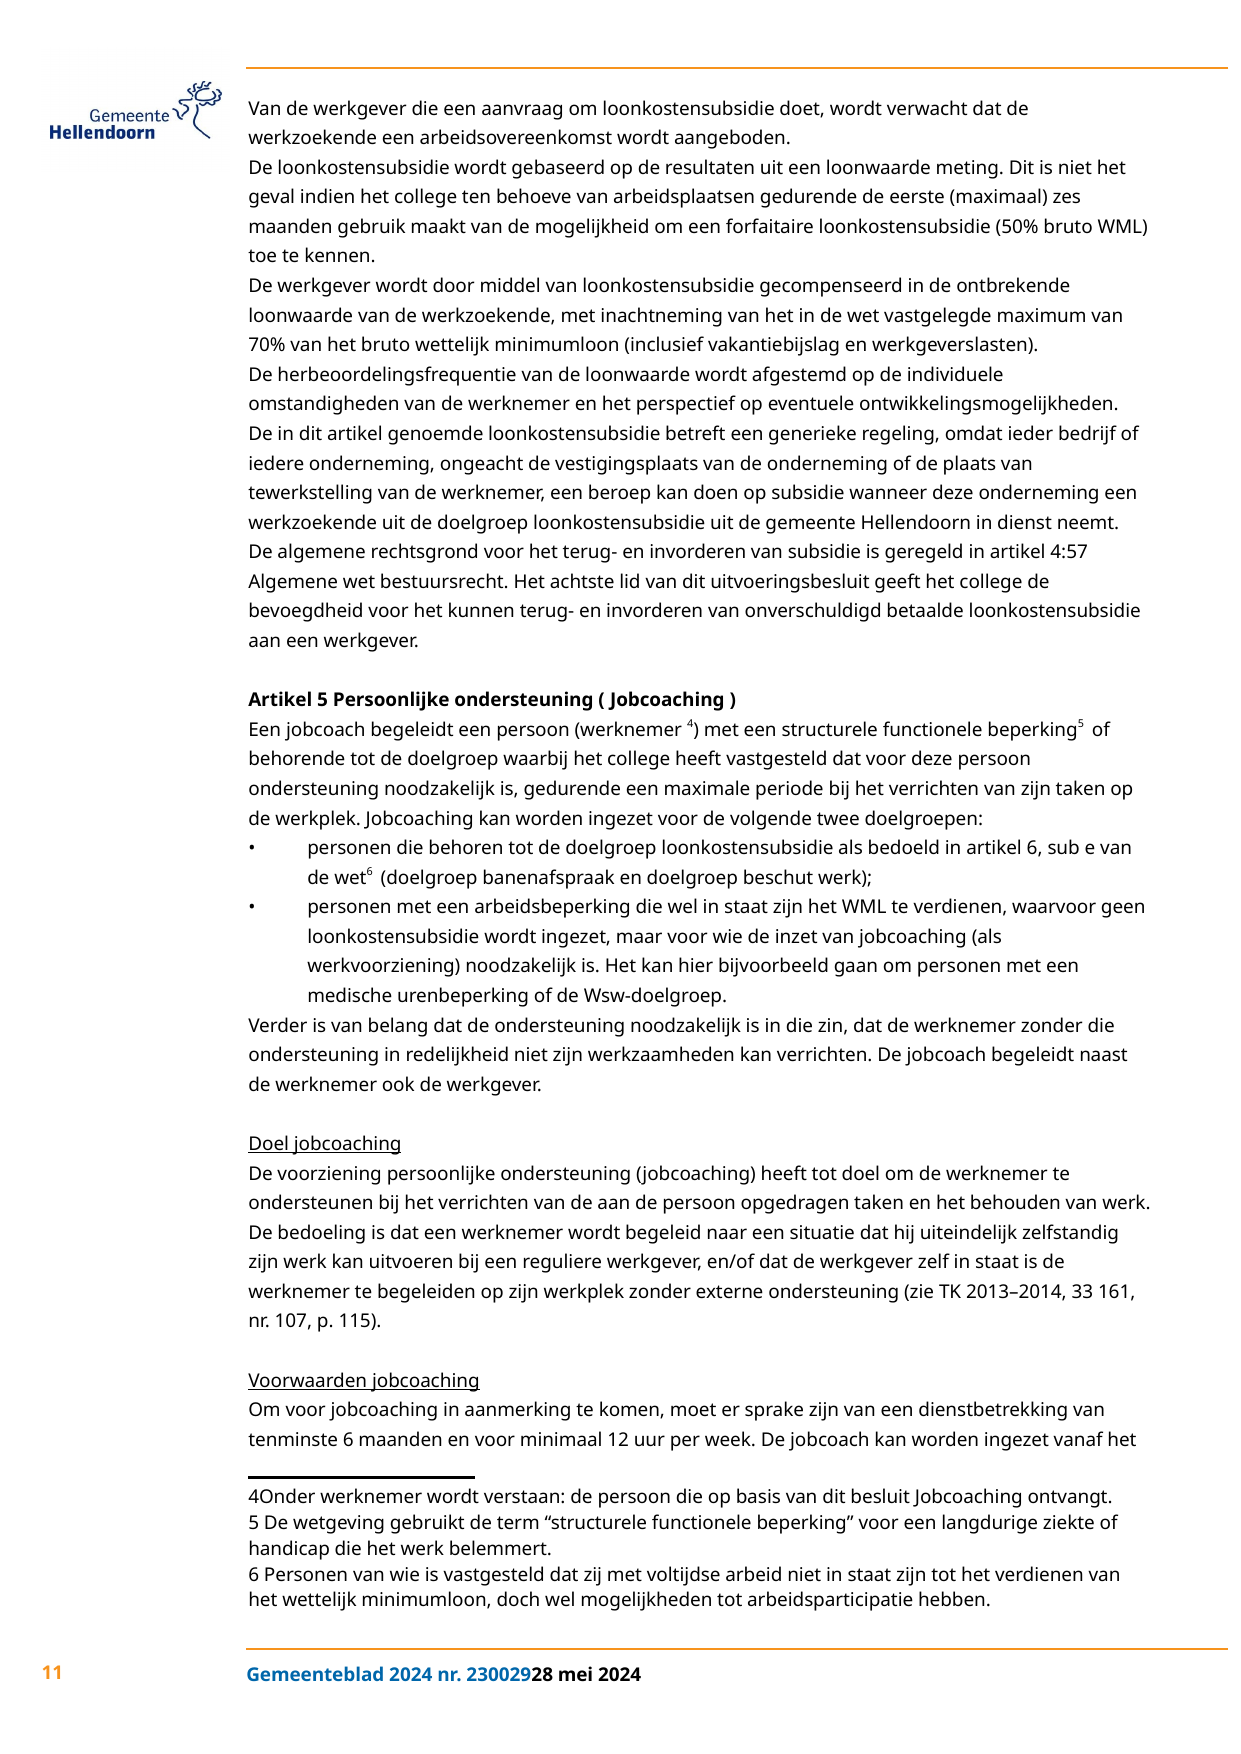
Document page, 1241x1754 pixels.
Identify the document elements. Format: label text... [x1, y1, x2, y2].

text Verder is van belang dat de ondersteuning noodzakelijk is in die zin, dat de werknemer zonder die ondersteuning in redelijkheid niet zijn werkzaamheden kan verrichten. De jobcoach begeleidt naast de werknemer ook de werkgever. [248, 1012, 1152, 1097]
text Van de werkgever die een aanvraag om loonkostensubsidie doet, wordt verwacht dat de werkzoekende een arbeidsovereenkomst wordt aangeboden. [248, 95, 1152, 150]
text De werkgever wordt door middel van loonkostensubsidie gecompenseerd in de ontbrekende loonwaarde van de werkzoekende, met inachtneming van het in de wet vastgelegde maximum van 70% van het bruto wettelijk minimumloon (inclusief vakantiebijslag en werkgeverslasten). [248, 272, 1152, 357]
text De voorziening persoonlijke ondersteuning (jobcoaching) heeft tot doel om de werknemer te ondersteunen bij het verrichten van de aan de persoon opgedragen taken en het behouden van werk. De bedoeling is dat een werknemer wordt begeleid naar een situatie dat hij uiteindelijk zelfstandig zijn werk kan uitvoeren bij een reguliere werkgever, en/of dat de werkgever zelf in staat is de werknemer te begeleiden op zijn werkplek zonder externe ondersteuning (zie TK 2013–2014, 33 161, nr. 107, p. 115). [248, 1160, 1152, 1333]
text Doel jobcoaching [248, 1130, 1152, 1156]
text Onder werknemer wordt verstaan: de persoon die op basis van dit besluit Jobcoaching ontvangt. [248, 1483, 1152, 1509]
text De algemene rechtsgrond voor het terug- en invorderen van subsidie is geregeld in artikel 4:57 Algemene wet bestuursrecht. Het achtste lid van dit uitvoeringsbesluit geeft het college de bevoegdheid voor het kunnen terug- en invorderen van onverschuldigd betaalde loonkostensubsidie aan een werkgever. [248, 538, 1152, 653]
text De loonkostensubsidie wordt gebaseerd op de resultaten uit een loonwaarde meting. Dit is niet het geval indien het college ten behoeve van arbeidsplaatsen gedurende de eerste (maximaal) zes maanden gebruik maakt van de mogelijkheid om een forfaitaire loonkostensubsidie (50% bruto WML) toe te kennen. [248, 154, 1152, 268]
list personen die behoren tot de doelgroep loonkostensubsidie als bedoeld in artikel 6, sub e van de wet (doelgroep banenafspraak en doelgroep beschut werk); [248, 834, 1152, 890]
text Om voor jobcoaching in aanmerking te komen, moet er sprake zijn van een dienstbetrekking van tenminste 6 maanden en voor minimaal 12 uur per week. De jobcoach kan worden ingezet vanaf het [248, 1396, 1152, 1452]
list personen met een arbeidsbeperking die wel in staat zijn het WML te verdienen, waarvoor geen loonkostensubsidie wordt ingezet, maar voor wie de inzet van jobcoaching (als werkvoorziening) noodzakelijk is. Het kan hier bijvoorbeeld gaan om personen met een medische urenbeperking of de Wsw-doelgroep. [248, 893, 1152, 1008]
text De herbeoordelingsfrequentie van de loonwaarde wordt afgestemd op de individuele omstandigheden van de werknemer en het perspectief op eventuele ontwikkelingsmogelijkheden. [248, 361, 1152, 416]
text Voorwaarden jobcoaching [248, 1367, 1152, 1393]
text De wetgeving gebruikt de term “structurele functionele beperking” voor een langdurige ziekte of handicap die het werk belemmert. [248, 1509, 1152, 1561]
picture [41, 47, 231, 172]
text De in dit artikel genoemde loonkostensubsidie betreft een generieke regeling, omdat ieder bedrijf of iedere onderneming, ongeacht de vestigingsplaats van de onderneming of de plaats van tewerkstelling van de werknemer, een beroep kan doen op subsidie wanneer deze onderneming een werkzoekende uit de doelgroep loonkostensubsidie uit de gemeente Hellendoorn in dienst neemt. [248, 420, 1152, 535]
text Artikel 5 Persoonlijke ondersteuning ( Jobcoaching ) [248, 686, 1152, 712]
list Personen van wie is vastgesteld dat zij met voltijdse arbeid niet in staat zijn tot het verdienen van het wettelijk minimumloon, doch wel mogelijkheden tot arbeidsparticipatie hebben. [248, 1561, 1152, 1612]
text Een jobcoach begeleidt een persoon (werknemer ) met een structurele functionele beperking of behorende tot de doelgroep waarbij het college heeft vastgesteld dat voor deze persoon ondersteuning noodzakelijk is, gedurende een maximale periode bij het verrichten van zijn taken op de werkplek. Jobcoaching kan worden ingezet voor de volgende twee doelgroepen: [248, 716, 1152, 831]
